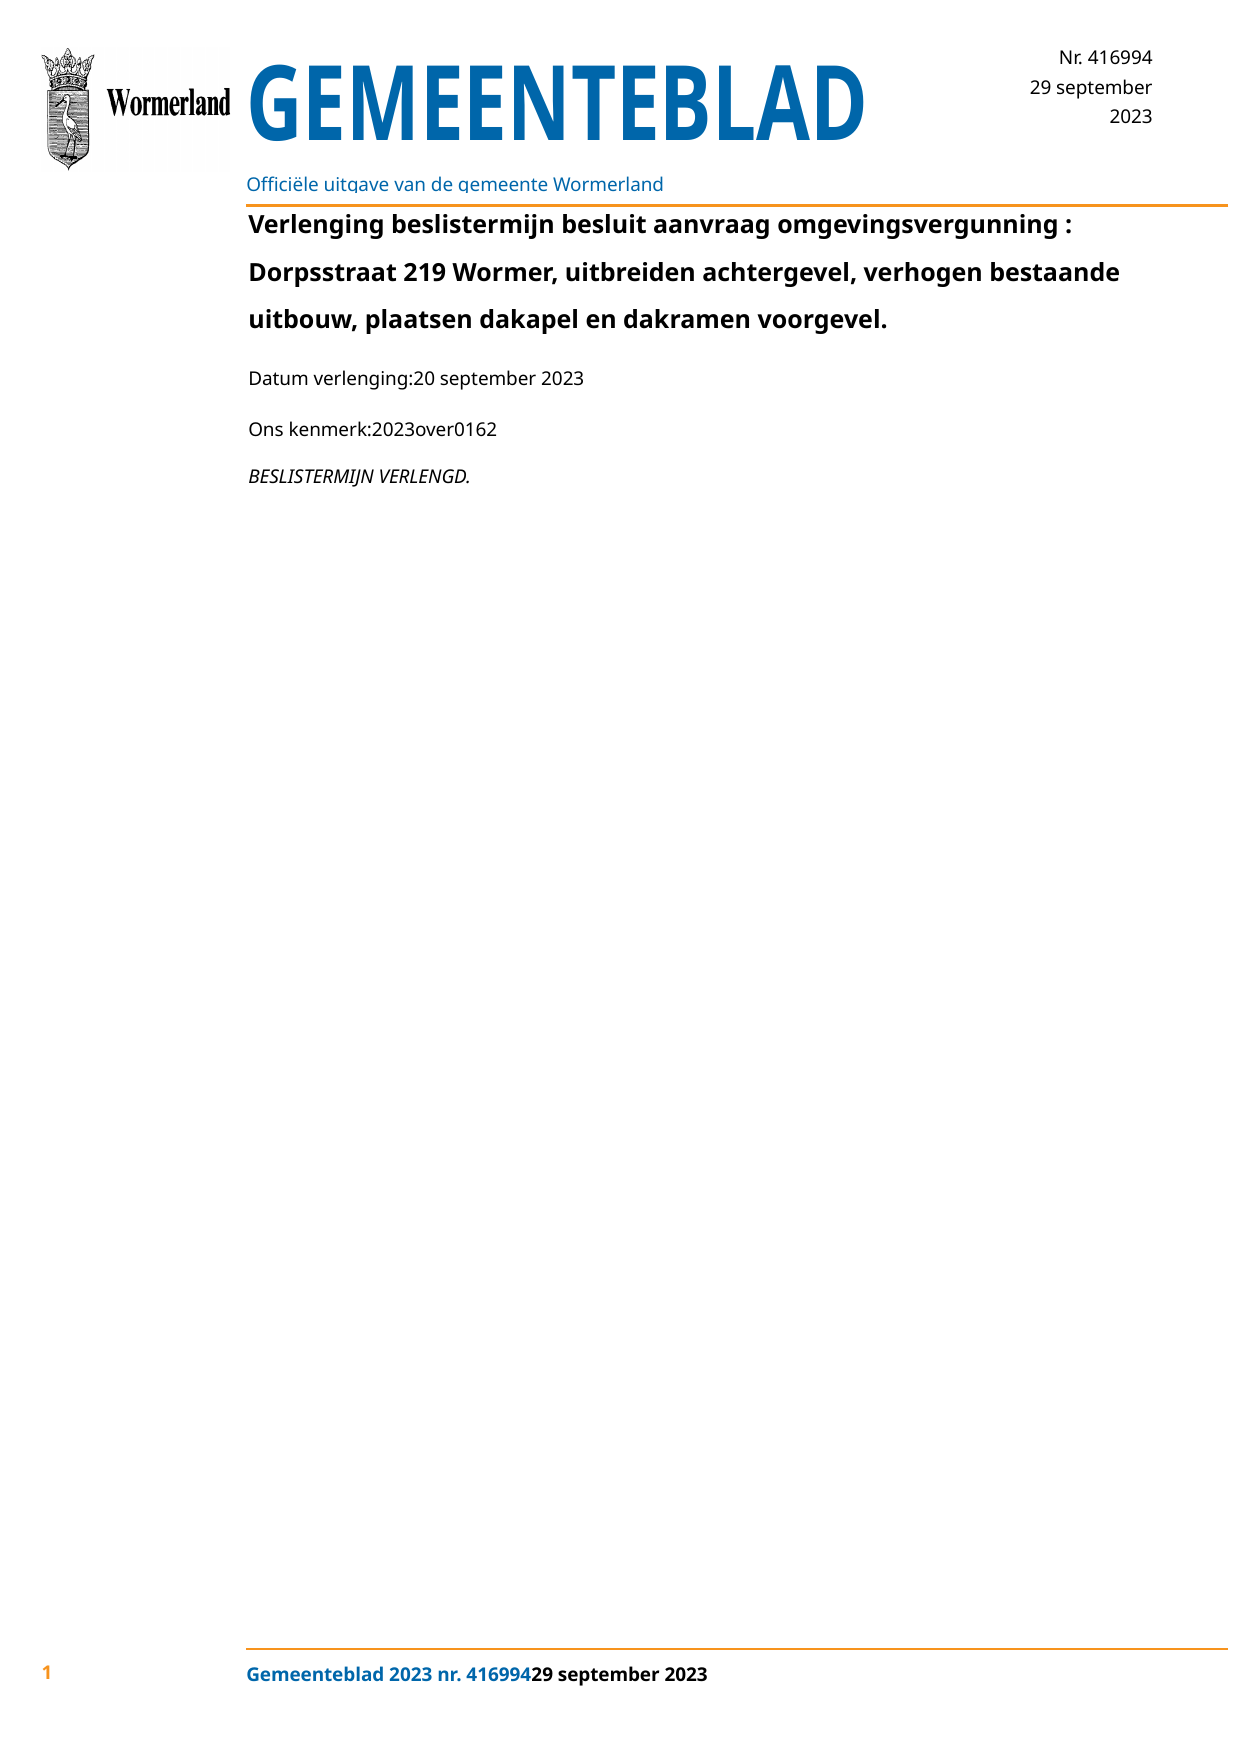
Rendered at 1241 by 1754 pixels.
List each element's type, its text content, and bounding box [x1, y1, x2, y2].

text Verlenging beslistermijn besluit aanvraag omgevingsvergunning : Dorpsstraat 219 Wormer, uitbreiden achtergevel, verhogen bestaande uitbouw, plaatsen dakapel en dakramen voorgevel. [248, 207, 1152, 336]
text BESLISTERMIJN VERLENGD. [248, 464, 1152, 489]
picture [41, 47, 231, 172]
text Datum verlenging:20 september 2023 [248, 366, 1152, 391]
text Ons kenmerk:2023over0162 [248, 416, 1152, 442]
